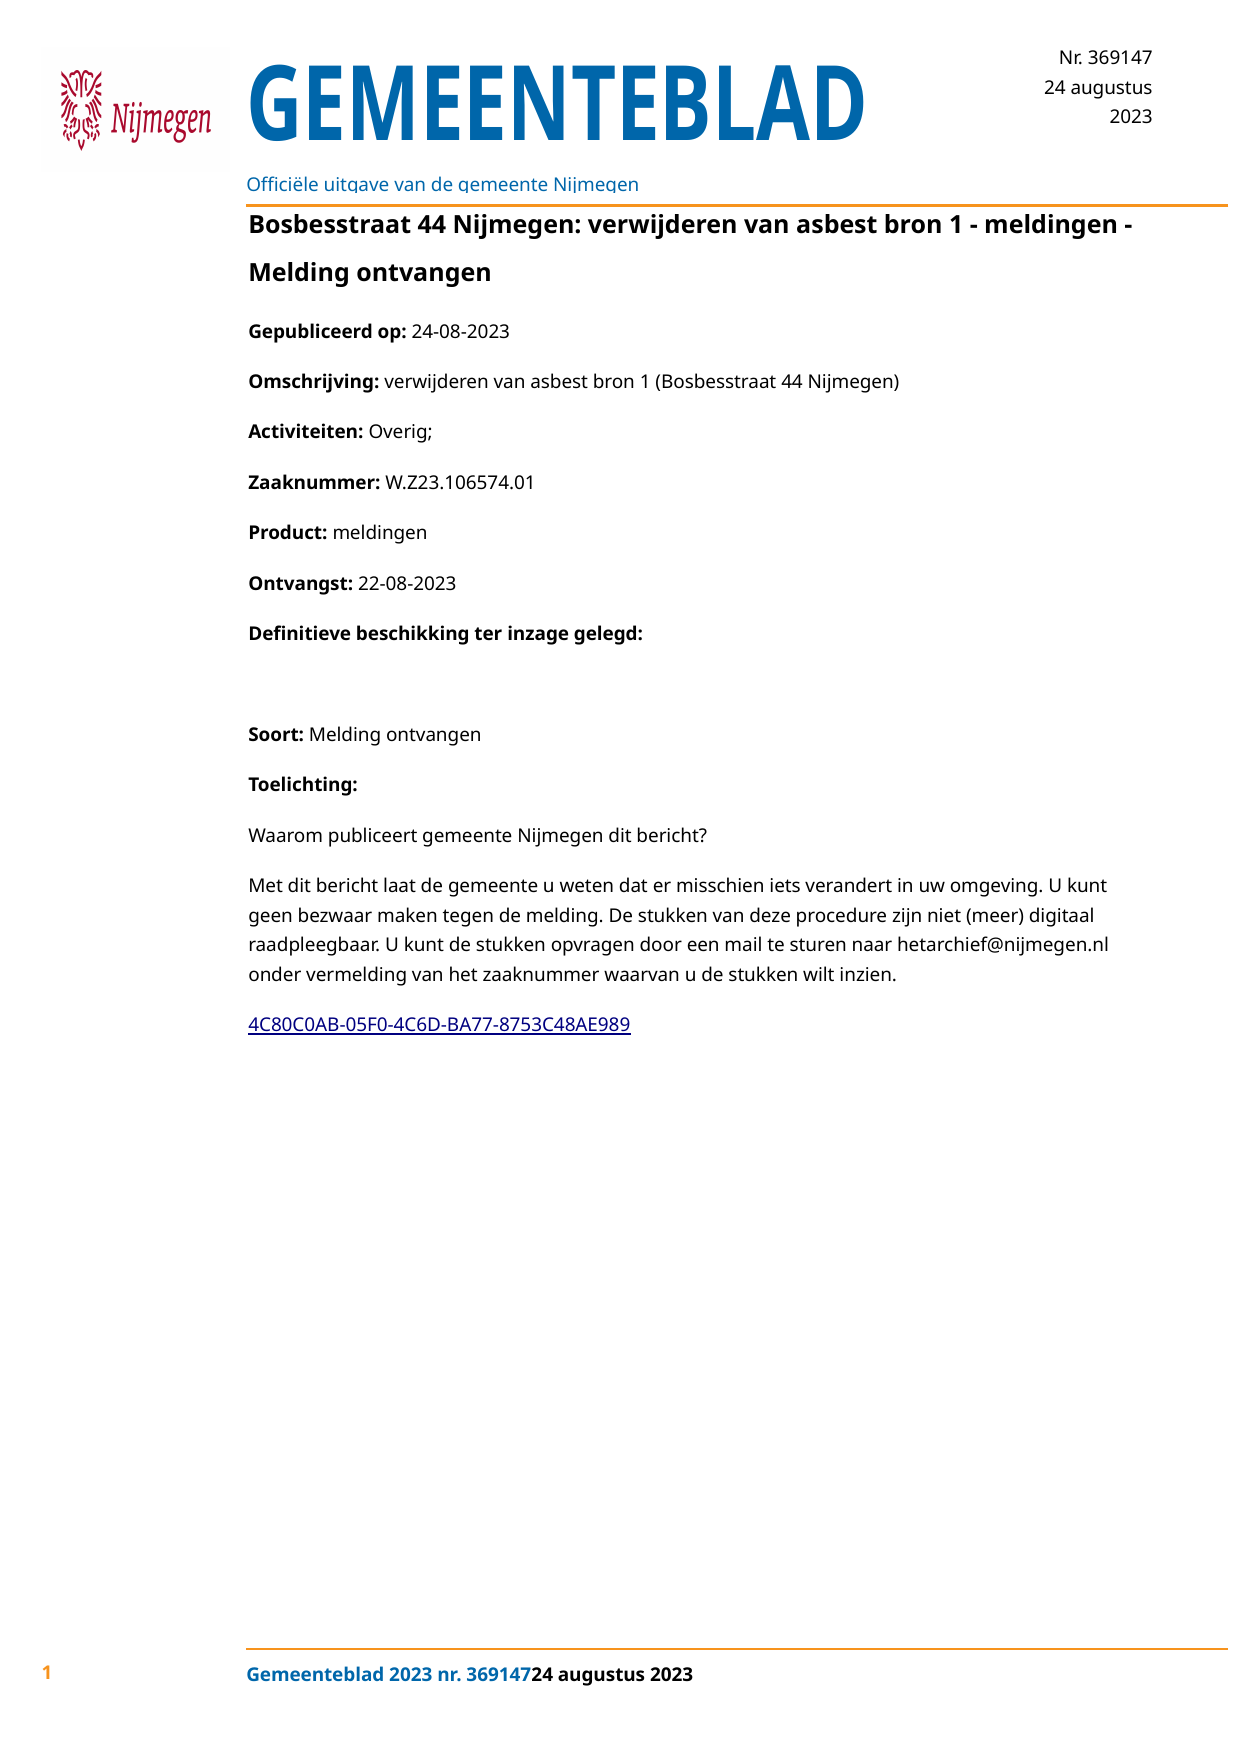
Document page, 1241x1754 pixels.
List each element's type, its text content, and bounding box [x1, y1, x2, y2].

text Ontvangst: 22-08-2023 [248, 570, 1152, 596]
text Gepubliceerd op: 24-08-2023 [248, 318, 1152, 344]
picture [41, 47, 231, 172]
text Soort: Melding ontvangen [248, 721, 1152, 747]
text Toelichting: [248, 772, 1152, 797]
text Definitieve beschikking ter inzage gelegd: [248, 620, 1152, 646]
text Met dit bericht laat de gemeente u weten dat er misschien iets verandert in uw omgeving. U kunt geen bezwaar maken tegen de melding. De stukken van deze procedure zijn niet (meer) digitaal raadpleegbaar. U kunt de stukken opvragen door een mail te sturen naar hetarchief@nijmegen.nl onder vermelding van het zaaknummer waarvan u de stukken wilt inzien. [248, 872, 1152, 987]
text Omschrijving: verwijderen van asbest bron 1 (Bosbesstraat 44 Nijmegen) [248, 368, 1152, 394]
text Zaaknummer: W.Z23.106574.01 [248, 469, 1152, 495]
text 4C80C0AB-05F0-4C6D-BA77-8753C48AE989 [248, 1012, 1152, 1037]
text Activiteiten: Overig; [248, 419, 1152, 444]
text Waarom publiceert gemeente Nijmegen dit bericht? [248, 822, 1152, 848]
text Product: meldingen [248, 519, 1152, 545]
text Bosbesstraat 44 Nijmegen: verwijderen van asbest bron 1 - meldingen - Melding ontvangen [248, 207, 1152, 288]
